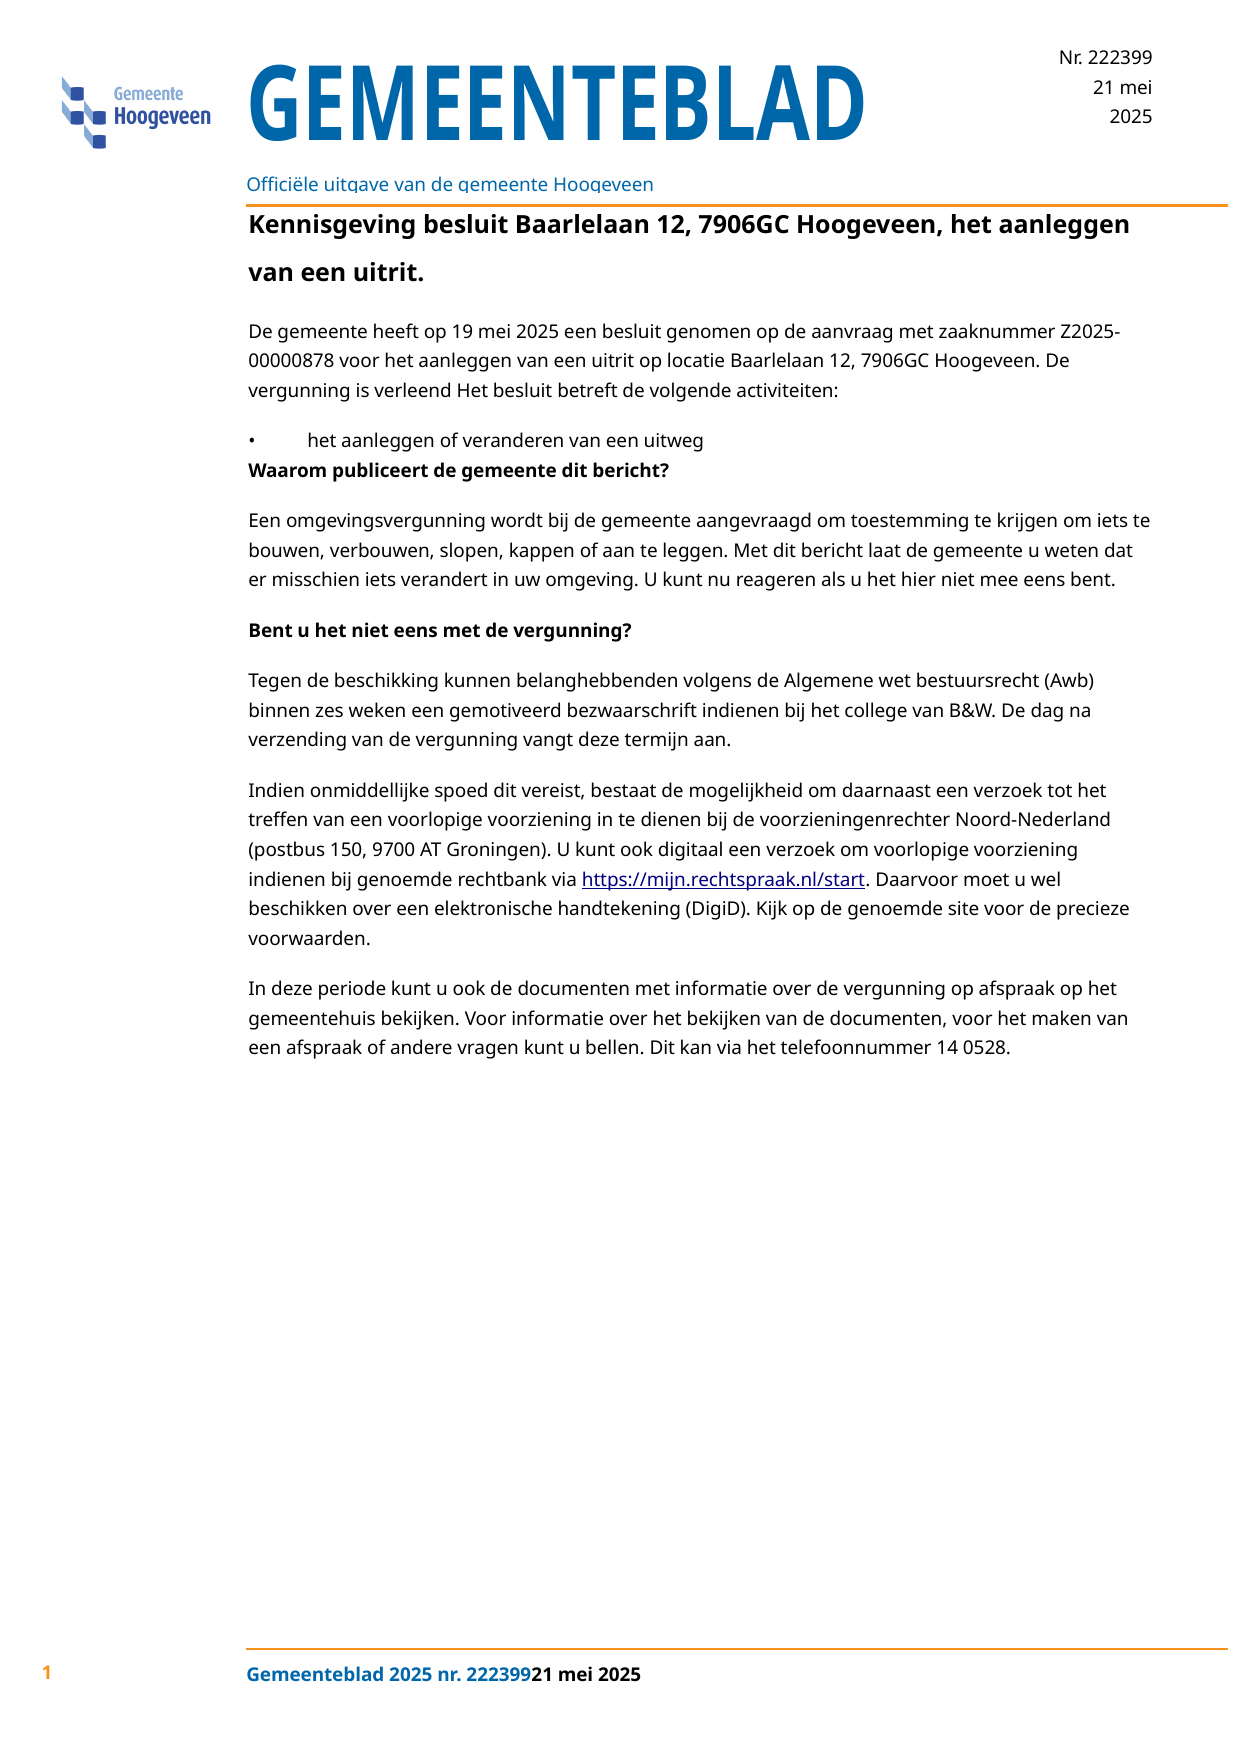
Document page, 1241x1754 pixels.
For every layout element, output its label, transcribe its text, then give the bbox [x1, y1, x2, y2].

text Een omgevingsvergunning wordt bij de gemeente aangevraagd om toestemming te krijgen om iets te bouwen, verbouwen, slopen, kappen of aan te leggen. Met dit bericht laat de gemeente u weten dat er misschien iets verandert in uw omgeving. U kunt nu reageren als u het hier niet mee eens bent. [248, 507, 1152, 592]
list het aanleggen of veranderen van een uitweg [248, 427, 1152, 453]
text Tegen de beschikking kunnen belanghebbenden volgens de Algemene wet bestuursrecht (Awb) binnen zes weken een gemotiveerd bezwaarschrift indienen bij het college van B&W. De dag na verzending van de vergunning vangt deze termijn aan. [248, 667, 1152, 752]
text Indien onmiddellijke spoed dit vereist, bestaat de mogelijkheid om daarnaast een verzoek tot het treffen van een voorlopige voorziening in te dienen bij de voorzieningenrechter Noord-Nederland (postbus 150, 9700 AT Groningen). U kunt ook digitaal een verzoek om voorlopige voorziening indienen bij genoemde rechtbank via https://mijn.rechtspraak.nl/start. Daarvoor moet u wel beschikken over een elektronische handtekening (DigiD). Kijk op de genoemde site voor de precieze voorwaarden. [248, 777, 1152, 951]
text Bent u het niet eens met de vergunning? [248, 617, 1152, 643]
text Kennisgeving besluit Baarlelaan 12, 7906GC Hoogeveen, het aanleggen van een uitrit. [248, 207, 1152, 288]
text In deze periode kunt u ook de documenten met informatie over de vergunning op afspraak op het gemeentehuis bekijken. Voor informatie over het bekijken van de documenten, voor het maken van een afspraak of andere vragen kunt u bellen. Dit kan via het telefoonnummer 14 0528. [248, 975, 1152, 1060]
text Waarom publiceert de gemeente dit bericht? [248, 457, 1152, 483]
text De gemeente heeft op 19 mei 2025 een besluit genomen op de aanvraag met zaaknummer Z2025-00000878 voor het aanleggen van een uitrit op locatie Baarlelaan 12, 7906GC Hoogeveen. De vergunning is verleend Het besluit betreft de volgende activiteiten: [248, 318, 1152, 403]
picture [41, 47, 231, 172]
